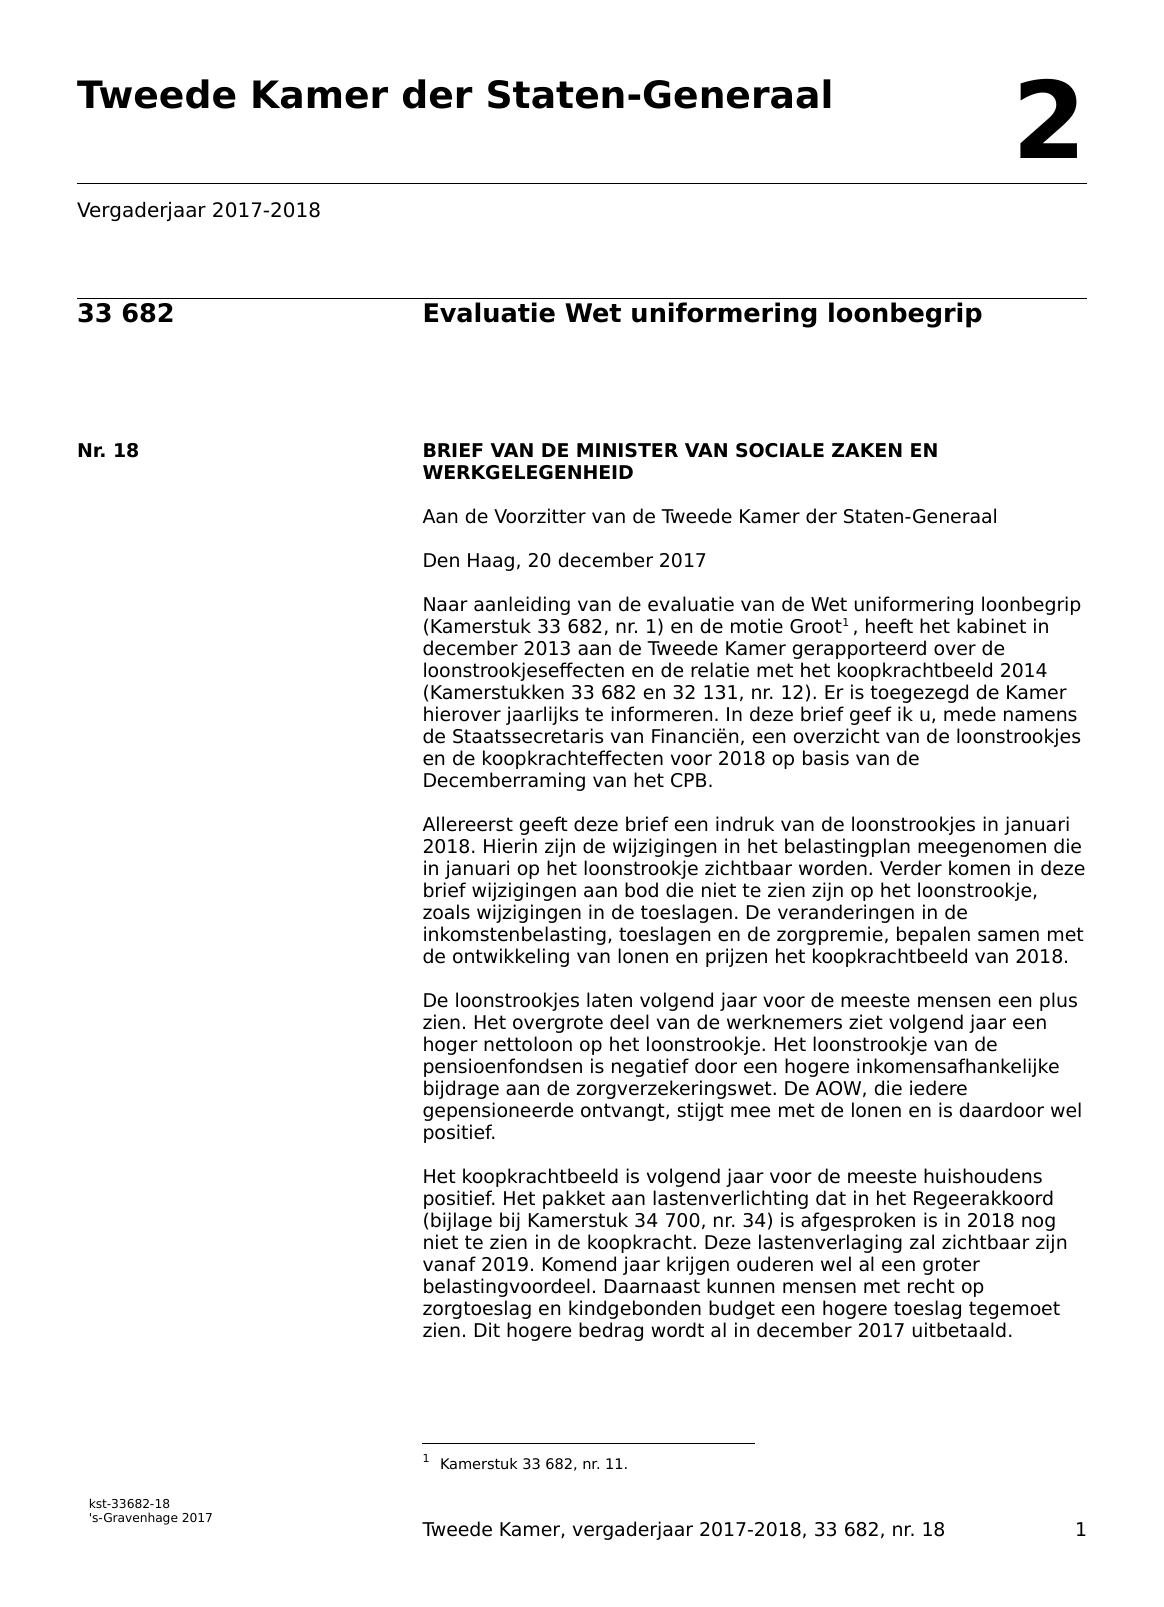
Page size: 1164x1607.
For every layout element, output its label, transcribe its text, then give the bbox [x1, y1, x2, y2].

text Den Haag, 20 december 2017 [422, 550, 1087, 572]
text De loonstrookjes laten volgend jaar voor de meeste mensen een plus zien. Het overgrote deel van de werknemers ziet volgend jaar een hoger nettoloon op het loonstrookje. Het loonstrookje van de pensioenfondsen is negatief door een hogere inkomensafhankelijke bijdrage aan de zorgverzekeringswet. De AOW, die iedere gepensioneerde ontvangt, stijgt mee met de lonen en is daardoor wel positief. [422, 990, 1087, 1144]
text Allereerst geeft deze brief een indruk van de loonstrookjes in januari 2018. Hierin zijn de wijzigingen in het belastingplan meegenomen die in januari op het loonstrookje zichtbaar worden. Verder komen in deze brief wijzigingen aan bod die niet te zien zijn op het loonstrookje, zoals wijzigingen in de toeslagen. De veranderingen in de inkomstenbelasting, toeslagen en de zorgpremie, bepalen samen met de ontwikkeling van lonen en prijzen het koopkrachtbeeld van 2018. [422, 814, 1087, 968]
table_header 2 [886, 59, 1087, 183]
table_header Tweede Kamer der Staten-Generaal [77, 59, 886, 183]
subtitle 33 682 Evaluatie Wet uniformering loonbegrip [77, 299, 1087, 329]
text 's-Gravenhage 2017 [88, 1511, 323, 1525]
table_cell Vergaderjaar 2017-2018 [77, 184, 1087, 298]
text Kamerstuk 33 682, nr. 11. [422, 1452, 1087, 1474]
text Aan de Voorzitter van de Tweede Kamer der Staten-Generaal [422, 506, 1087, 528]
text Het koopkrachtbeeld is volgend jaar voor de meeste huishoudens positief. Het pakket aan lastenverlichting dat in het Regeerakkoord (bijlage bij Kamerstuk 34 700, nr. 34) is afgesproken is in 2018 nog niet te zien in de koopkracht. Deze lastenverlaging zal zichtbaar zijn vanaf 2019. Komend jaar krijgen ouderen wel al een groter belastingvoordeel. Daarnaast kunnen mensen met recht op zorgtoeslag en kindgebonden budget een hogere toeslag tegemoet zien. Dit hogere bedrag wordt al in december 2017 uitbetaald. [422, 1166, 1087, 1342]
text Naar aanleiding van de evaluatie van de Wet uniformering loonbegrip (Kamerstuk 33 682, nr. 1) en de motie Groot, heeft het kabinet in december 2013 aan de Tweede Kamer gerapporteerd over de loonstrookjeseffecten en de relatie met het koopkrachtbeeld 2014 (Kamerstukken 33 682 en 32 131, nr. 12). Er is toegezegd de Kamer hierover jaarlijks te informeren. In deze brief geef ik u, mede namens de Staatssecretaris van Financiën, een overzicht van de loonstrookjes en de koopkrachteffecten voor 2018 op basis van de Decemberraming van het CPB. [422, 594, 1087, 792]
subtitle Nr. 18 BRIEF VAN DE MINISTER VAN SOCIALE ZAKEN EN WERKGELEGENHEID [77, 440, 1087, 484]
text kst-33682-18 [88, 1497, 323, 1511]
